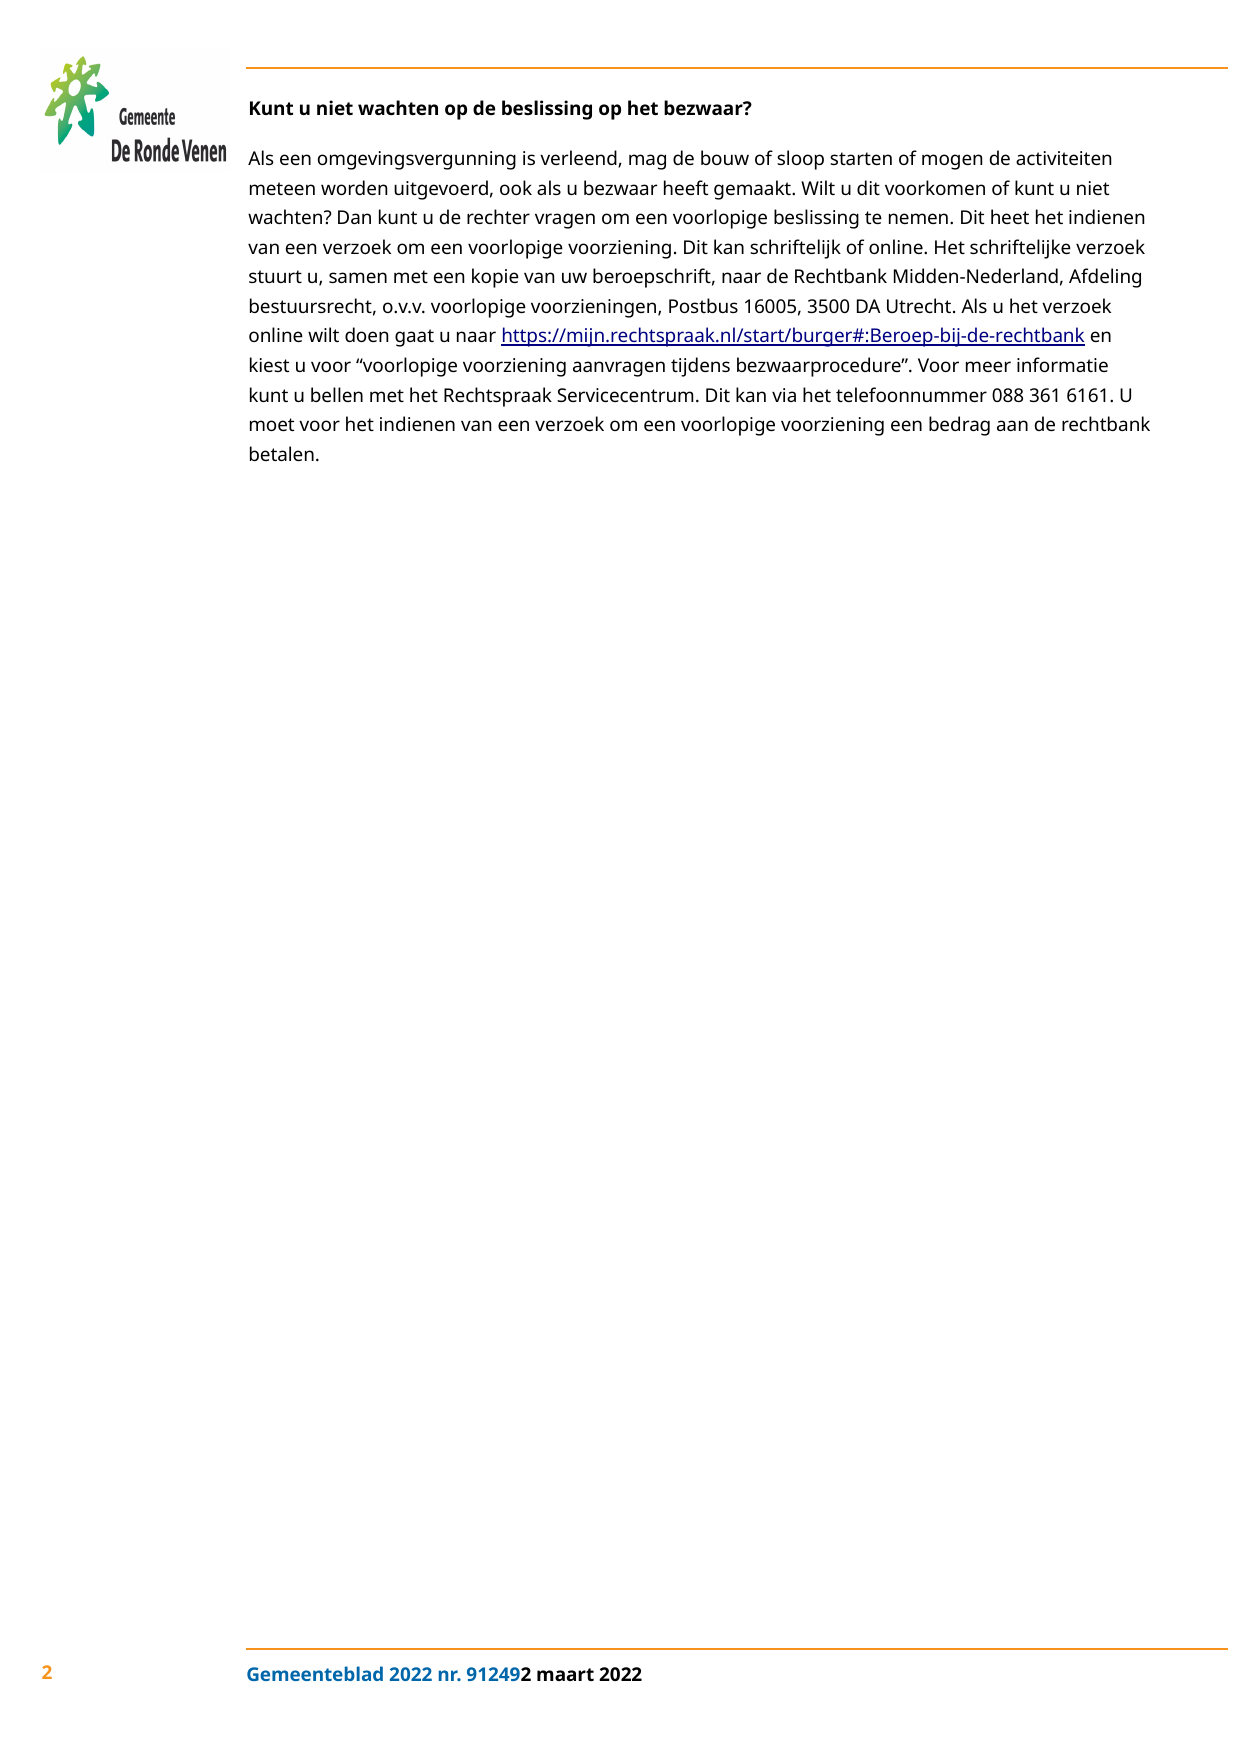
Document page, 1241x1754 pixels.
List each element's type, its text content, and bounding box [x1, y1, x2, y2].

picture [41, 47, 231, 172]
text Als een omgevingsvergunning is verleend, mag de bouw of sloop starten of mogen de activiteiten meteen worden uitgevoerd, ook als u bezwaar heeft gemaakt. Wilt u dit voorkomen of kunt u niet wachten? Dan kunt u de rechter vragen om een voorlopige beslissing te nemen. Dit heet het indienen van een verzoek om een voorlopige voorziening. Dit kan schriftelijk of online. Het schriftelijke verzoek stuurt u, samen met een kopie van uw beroepschrift, naar de Rechtbank Midden-Nederland, Afdeling bestuursrecht, o.v.v. voorlopige voorzieningen, Postbus 16005, 3500 DA Utrecht. Als u het verzoek online wilt doen gaat u naar https://mijn.rechtspraak.nl/start/burger#:Beroep-bij-de-rechtbank en kiest u voor “voorlopige voorziening aanvragen tijdens bezwaarprocedure”. Voor meer informatie kunt u bellen met het Rechtspraak Servicecentrum. Dit kan via het telefoonnummer 088 361 6161. U moet voor het indienen van een verzoek om een voorlopige voorziening een bedrag aan de rechtbank betalen. [248, 145, 1152, 467]
text Kunt u niet wachten op de beslissing op het bezwaar? [248, 95, 1152, 121]
